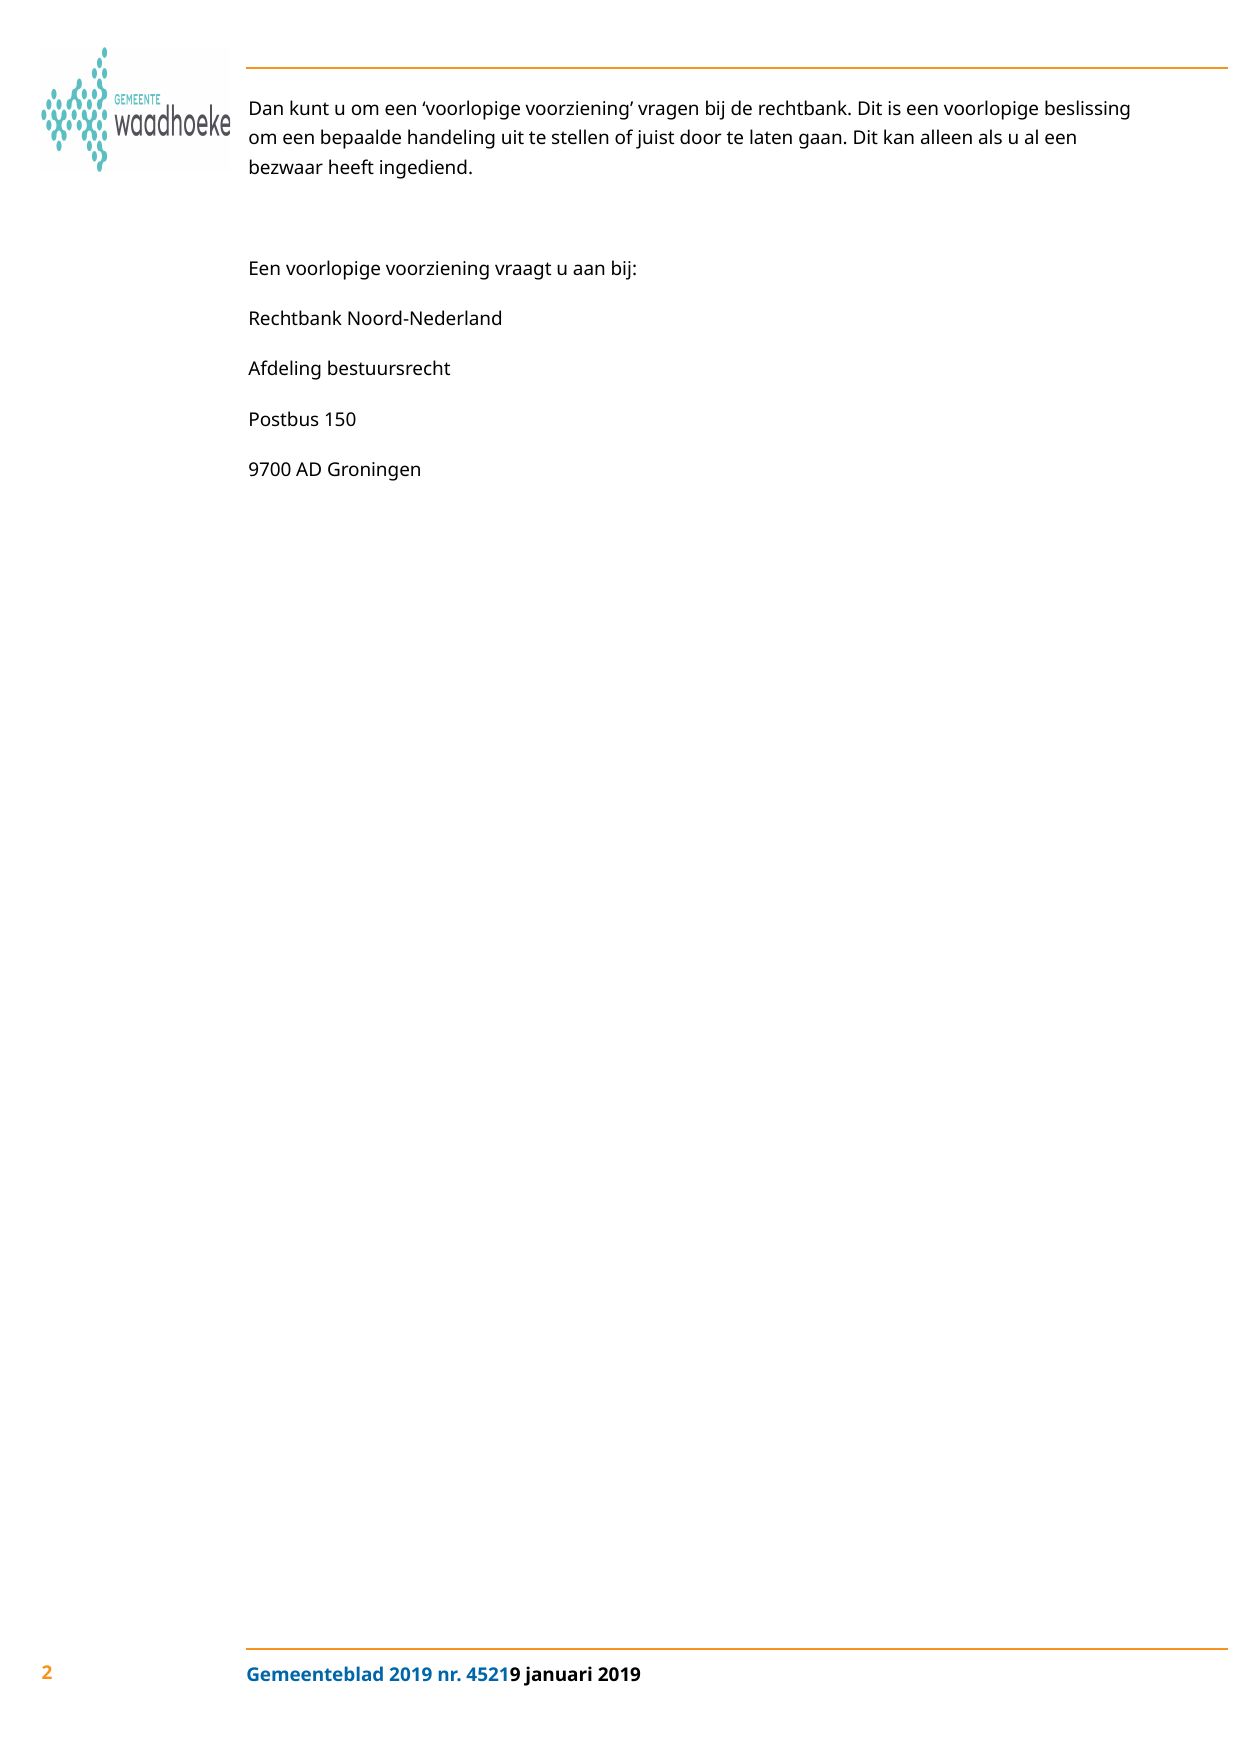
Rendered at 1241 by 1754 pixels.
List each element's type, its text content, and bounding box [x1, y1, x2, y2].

text Rechtbank Noord-Nederland [248, 305, 1152, 331]
text Postbus 150 [248, 406, 1152, 432]
text Een voorlopige voorziening vraagt u aan bij: [248, 255, 1152, 281]
text Dan kunt u om een ‘voorlopige voorziening’ vragen bij de rechtbank. Dit is een voorlopige beslissing om een bepaalde handeling uit te stellen of juist door te laten gaan. Dit kan alleen als u al een bezwaar heeft ingediend. [248, 95, 1152, 180]
text Afdeling bestuursrecht [248, 356, 1152, 381]
picture [41, 47, 231, 172]
text 9700 AD Groningen [248, 456, 1152, 482]
